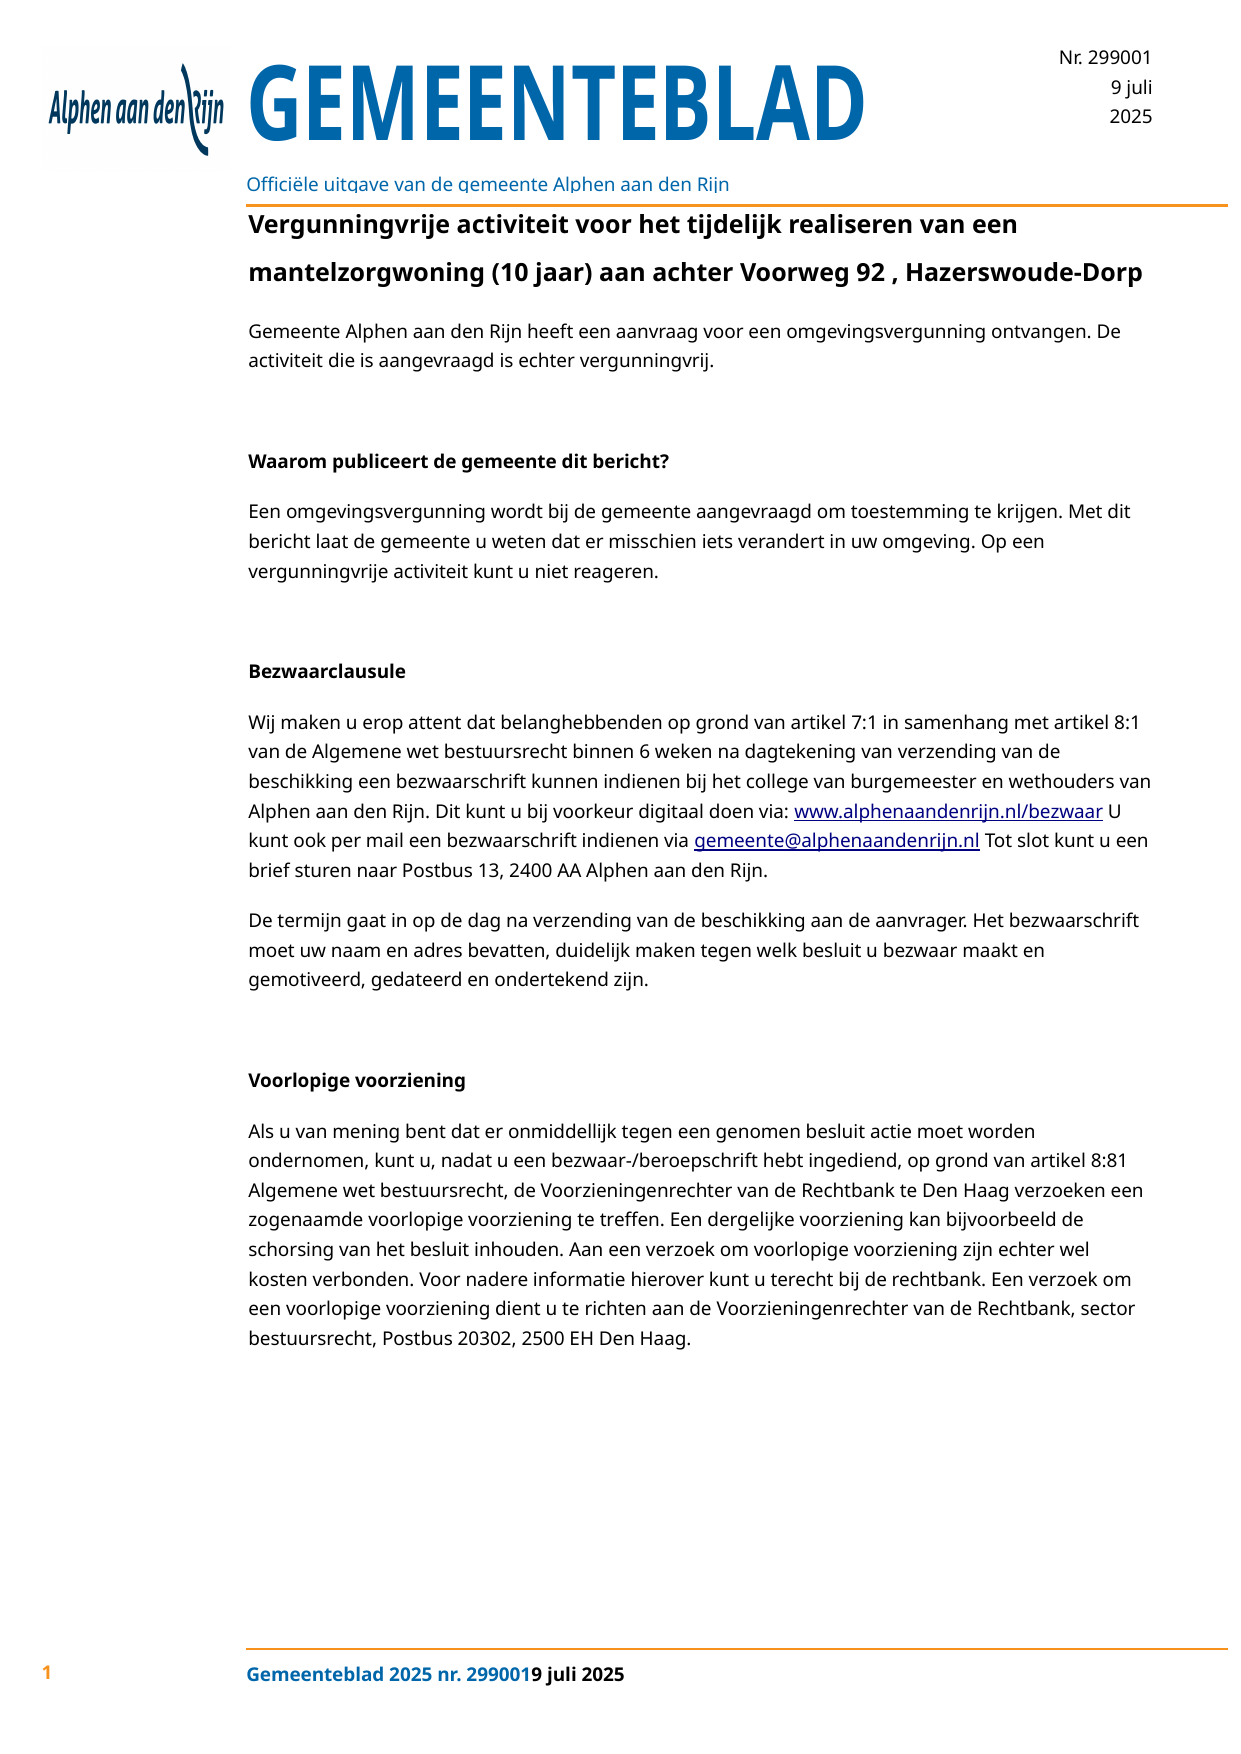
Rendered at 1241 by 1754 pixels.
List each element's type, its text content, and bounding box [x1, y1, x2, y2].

text Voorlopige voorziening [248, 1067, 1152, 1093]
text Vergunningvrije activiteit voor het tijdelijk realiseren van een mantelzorgwoning (10 jaar) aan achter Voorweg 92 , Hazerswoude-Dorp [248, 207, 1152, 288]
text Als u van mening bent dat er onmiddellijk tegen een genomen besluit actie moet worden ondernomen, kunt u, nadat u een bezwaar-/beroepschrift hebt ingediend, op grond van artikel 8:81 Algemene wet bestuursrecht, de Voorzieningenrechter van de Rechtbank te Den Haag verzoeken een zogenaamde voorlopige voorziening te treffen. Een dergelijke voorziening kan bijvoorbeeld de schorsing van het besluit inhouden. Aan een verzoek om voorlopige voorziening zijn echter wel kosten verbonden. Voor nadere informatie hierover kunt u terecht bij de rechtbank. Een verzoek om een voorlopige voorziening dient u te richten aan de Voorzieningenrechter van de Rechtbank, sector bestuursrecht, Postbus 20302, 2500 EH Den Haag. [248, 1118, 1152, 1351]
picture [41, 47, 231, 172]
text Waarom publiceert de gemeente dit bericht? [248, 448, 1152, 474]
text De termijn gaat in op de dag na verzending van de beschikking aan de aanvrager. Het bezwaarschrift moet uw naam en adres bevatten, duidelijk maken tegen welk besluit u bezwaar maakt en gemotiveerd, gedateerd en ondertekend zijn. [248, 907, 1152, 992]
text Gemeente Alphen aan den Rijn heeft een aanvraag voor een omgevingsvergunning ontvangen. De activiteit die is aangevraagd is echter vergunningvrij. [248, 318, 1152, 373]
text Een omgevingsvergunning wordt bij de gemeente aangevraagd om toestemming te krijgen. Met dit bericht laat de gemeente u weten dat er misschien iets verandert in uw omgeving. Op een vergunningvrije activiteit kunt u niet reageren. [248, 499, 1152, 584]
text Bezwaarclausule [248, 659, 1152, 684]
text Wij maken u erop attent dat belanghebbenden op grond van artikel 7:1 in samenhang met artikel 8:1 van de Algemene wet bestuursrecht binnen 6 weken na dagtekening van verzending van de beschikking een bezwaarschrift kunnen indienen bij het college van burgemeester en wethouders van Alphen aan den Rijn. Dit kunt u bij voorkeur digitaal doen via: www.alphenaandenrijn.nl/bezwaar U kunt ook per mail een bezwaarschrift indienen via gemeente@alphenaandenrijn.nl Tot slot kunt u een brief sturen naar Postbus 13, 2400 AA Alphen aan den Rijn. [248, 709, 1152, 883]
